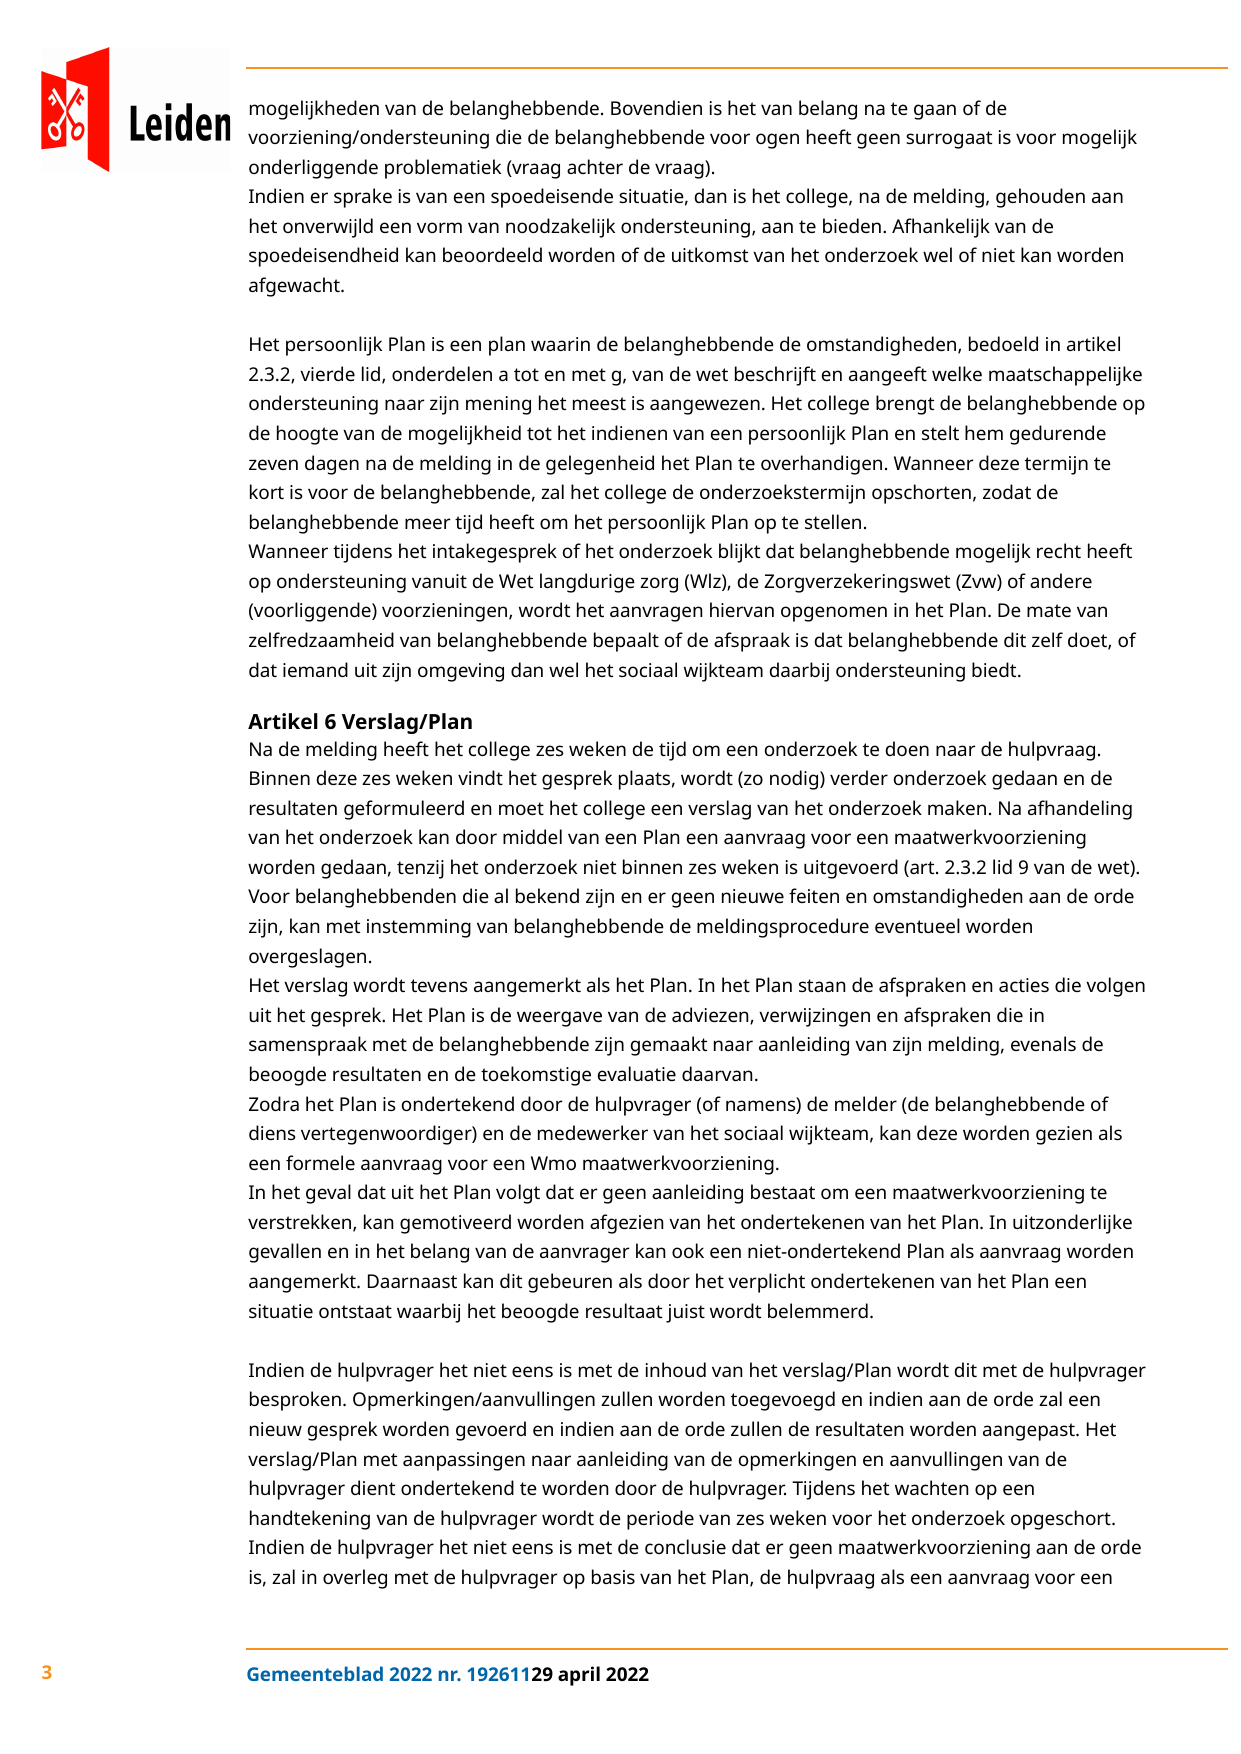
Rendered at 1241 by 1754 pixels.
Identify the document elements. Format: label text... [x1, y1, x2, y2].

text Het persoonlijk Plan is een plan waarin de belanghebbende de omstandigheden, bedoeld in artikel 2.3.2, vierde lid, onderdelen a tot en met g, van de wet beschrijft en aangeeft welke maatschappelijke ondersteuning naar zijn mening het meest is aangewezen. Het college brengt de belanghebbende op de hoogte van de mogelijkheid tot het indienen van een persoonlijk Plan en stelt hem gedurende zeven dagen na de melding in de gelegenheid het Plan te overhandigen. Wanneer deze termijn te kort is voor de belanghebbende, zal het college de onderzoekstermijn opschorten, zodat de belanghebbende meer tijd heeft om het persoonlijk Plan op te stellen. [248, 331, 1152, 535]
text Zodra het Plan is ondertekend door de hulpvrager (of namens) de melder (de belanghebbende of diens vertegenwoordiger) en de medewerker van het sociaal wijkteam, kan deze worden gezien als een formele aanvraag voor een Wmo maatwerkvoorziening. [248, 1091, 1152, 1176]
text Indien de hulpvrager het niet eens is met de inhoud van het verslag/Plan wordt dit met de hulpvrager besproken. Opmerkingen/aanvullingen zullen worden toegevoegd en indien aan de orde zal een nieuw gesprek worden gevoerd en indien aan de orde zullen de resultaten worden aangepast. Het verslag/Plan met aanpassingen naar aanleiding van de opmerkingen en aanvullingen van de hulpvrager dient ondertekend te worden door de hulpvrager. Tijdens het wachten op een handtekening van de hulpvrager wordt de periode van zes weken voor het onderzoek opgeschort. [248, 1357, 1152, 1531]
text Wanneer tijdens het intakegesprek of het onderzoek blijkt dat belanghebbende mogelijk recht heeft op ondersteuning vanuit de Wet langdurige zorg (Wlz), de Zorgverzekeringswet (Zvw) of andere (voorliggende) voorzieningen, wordt het aanvragen hiervan opgenomen in het Plan. De mate van zelfredzaamheid van belanghebbende bepaalt of de afspraak is dat belanghebbende dit zelf doet, of dat iemand uit zijn omgeving dan wel het sociaal wijkteam daarbij ondersteuning biedt. [248, 538, 1152, 683]
text mogelijkheden van de belanghebbende. Bovendien is het van belang na te gaan of de voorziening/ondersteuning die de belanghebbende voor ogen heeft geen surrogaat is voor mogelijk onderliggende problematiek (vraag achter de vraag). [248, 95, 1152, 180]
text Het verslag wordt tevens aangemerkt als het Plan. In het Plan staan de afspraken en acties die volgen uit het gesprek. Het Plan is de weergave van de adviezen, verwijzingen en afspraken die in samenspraak met de belanghebbende zijn gemaakt naar aanleiding van zijn melding, evenals de beoogde resultaten en de toekomstige evaluatie daarvan. [248, 972, 1152, 1087]
text Indien er sprake is van een spoedeisende situatie, dan is het college, na de melding, gehouden aan het onverwijld een vorm van noodzakelijk ondersteuning, aan te bieden. Afhankelijk van de spoedeisendheid kan beoordeeld worden of de uitkomst van het onderzoek wel of niet kan worden afgewacht. [248, 183, 1152, 298]
text Indien de hulpvrager het niet eens is met de conclusie dat er geen maatwerkvoorziening aan de orde is, zal in overleg met de hulpvrager op basis van het Plan, de hulpvraag als een aanvraag voor een [248, 1534, 1152, 1590]
text Na de melding heeft het college zes weken de tijd om een onderzoek te doen naar de hulpvraag. Binnen deze zes weken vindt het gesprek plaats, wordt (zo nodig) verder onderzoek gedaan en de resultaten geformuleerd en moet het college een verslag van het onderzoek maken. Na afhandeling van het onderzoek kan door middel van een Plan een aanvraag voor een maatwerkvoorziening worden gedaan, tenzij het onderzoek niet binnen zes weken is uitgevoerd (art. 2.3.2 lid 9 van de wet). Voor belanghebbenden die al bekend zijn en er geen nieuwe feiten en omstandigheden aan de orde zijn, kan met instemming van belanghebbende de meldingsprocedure eventueel worden overgeslagen. [248, 736, 1152, 968]
text Artikel 6 Verslag/Plan [248, 707, 1152, 736]
picture [41, 47, 231, 172]
text In het geval dat uit het Plan volgt dat er geen aanleiding bestaat om een maatwerkvoorziening te verstrekken, kan gemotiveerd worden afgezien van het ondertekenen van het Plan. In uitzonderlijke gevallen en in het belang van de aanvrager kan ook een niet-ondertekend Plan als aanvraag worden aangemerkt. Daarnaast kan dit gebeuren als door het verplicht ondertekenen van het Plan een situatie ontstaat waarbij het beoogde resultaat juist wordt belemmerd. [248, 1179, 1152, 1323]
